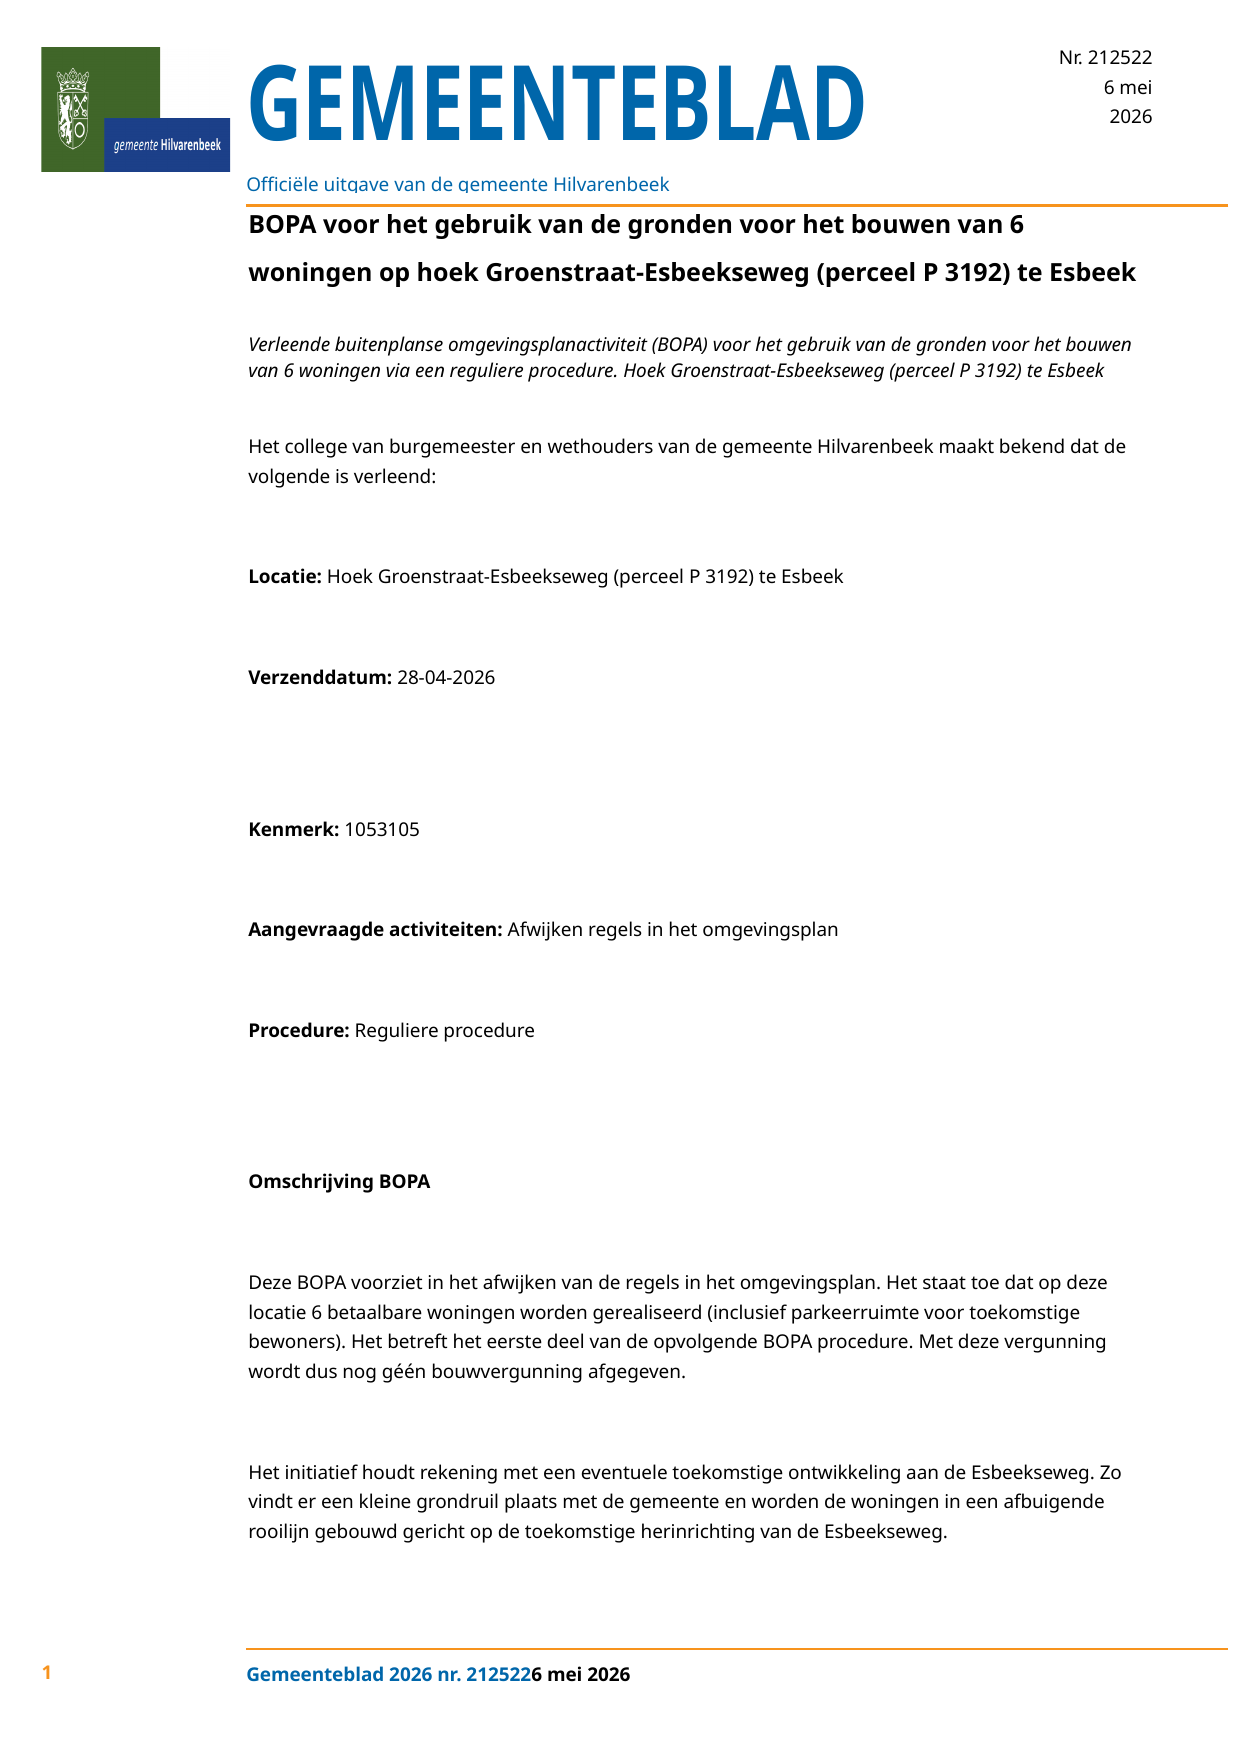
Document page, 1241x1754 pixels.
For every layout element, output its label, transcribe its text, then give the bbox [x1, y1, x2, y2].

text Het college van burgemeester en wethouders van de gemeente Hilvarenbeek maakt bekend dat de volgende is verleend: [248, 433, 1152, 489]
text Omschrijving BOPA [248, 1169, 1152, 1194]
text Het initiatief houdt rekening met een eventuele toekomstige ontwikkeling aan de Esbeekseweg. Zo vindt er een kleine grondruil plaats met de gemeente en worden de woningen in een afbuigende rooilijn gebouwd gericht op de toekomstige herinrichting van de Esbeekseweg. [248, 1459, 1152, 1544]
picture [41, 47, 231, 172]
text Verleende buitenplanse omgevingsplanactiviteit (BOPA) voor het gebruik van de gronden voor het bouwen van 6 woningen via een reguliere procedure. Hoek Groenstraat-Esbeekseweg (perceel P 3192) te Esbeek [248, 331, 1152, 383]
text Verzenddatum: 28-04-2026 [248, 664, 1152, 690]
text Deze BOPA voorziet in het afwijken van de regels in het omgevingsplan. Het staat toe dat op deze locatie 6 betaalbare woningen worden gerealiseerd (inclusief parkeerruimte voor toekomstige bewoners). Het betreft het eerste deel van de opvolgende BOPA procedure. Met deze vergunning wordt dus nog géén bouwvergunning afgegeven. [248, 1269, 1152, 1384]
text Kenmerk: 1053105 [248, 816, 1152, 842]
text BOPA voor het gebruik van de gronden voor het bouwen van 6 woningen op hoek Groenstraat-Esbeekseweg (perceel P 3192) te Esbeek [248, 207, 1152, 288]
text Locatie: Hoek Groenstraat-Esbeekseweg (perceel P 3192) te Esbeek [248, 564, 1152, 589]
text Aangevraagde activiteiten: Afwijken regels in het omgevingsplan [248, 917, 1152, 942]
text Procedure: Reguliere procedure [248, 1017, 1152, 1043]
